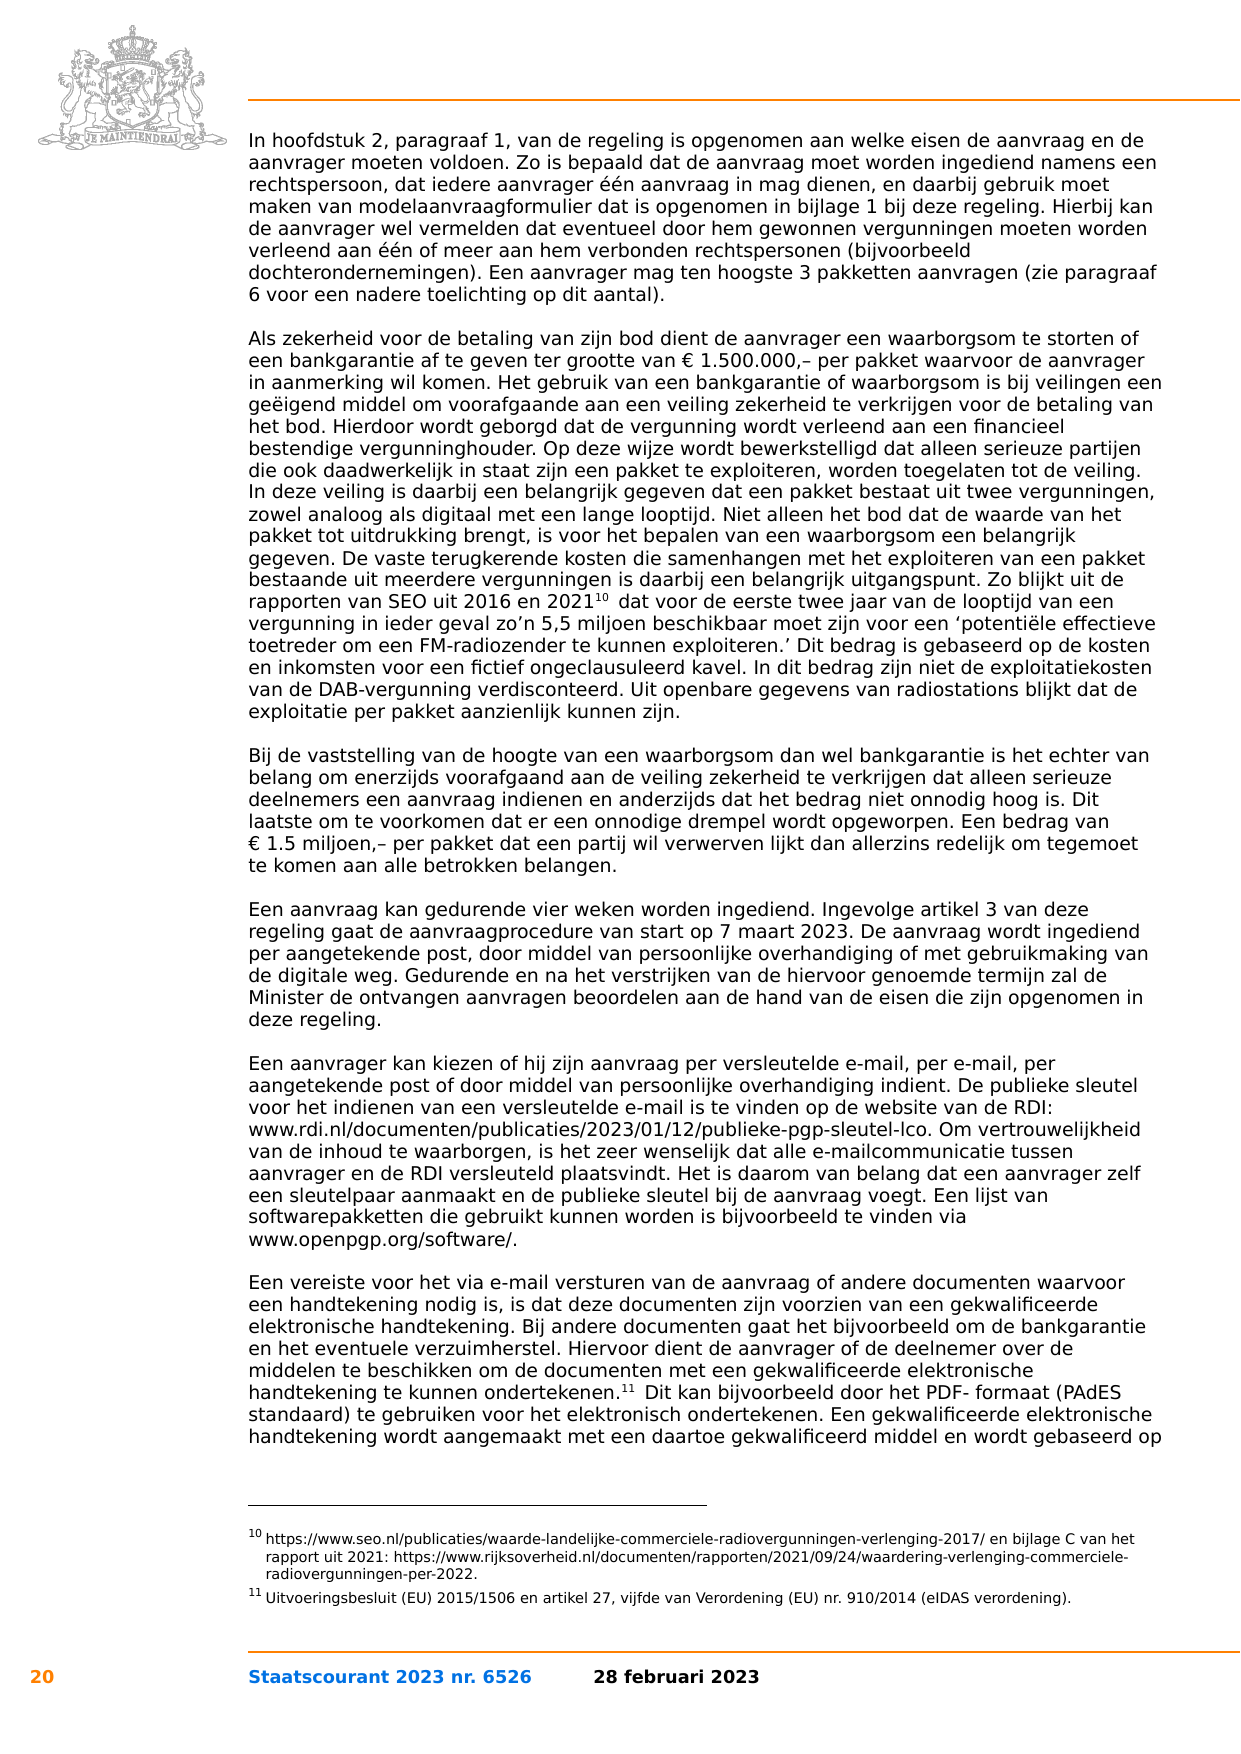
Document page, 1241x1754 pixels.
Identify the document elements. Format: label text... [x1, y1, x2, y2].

text Als zekerheid voor de betaling van zijn bod dient de aanvrager een waarborgsom te storten of een bankgarantie af te geven ter grootte van € 1.500.000,– per pakket waarvoor de aanvrager in aanmerking wil komen. Het gebruik van een bankgarantie of waarborgsom is bij veilingen een geëigend middel om voorafgaande aan een veiling zekerheid te verkrijgen voor de betaling van het bod. Hierdoor wordt geborgd dat de vergunning wordt verleend aan een financieel bestendige vergunninghouder. Op deze wijze wordt bewerkstelligd dat alleen serieuze partijen die ook daadwerkelijk in staat zijn een pakket te exploiteren, worden toegelaten tot de veiling. In deze veiling is daarbij een belangrijk gegeven dat een pakket bestaat uit twee vergunningen, zowel analoog als digitaal met een lange looptijd. Niet alleen het bod dat de waarde van het pakket tot uitdrukking brengt, is voor het bepalen van een waarborgsom een belangrijk gegeven. De vaste terugkerende kosten die samenhangen met het exploiteren van een pakket bestaande uit meerdere vergunningen is daarbij een belangrijk uitgangspunt. Zo blijkt uit de rapporten van SEO uit 2016 en 2021 dat voor de eerste twee jaar van de looptijd van een vergunning in ieder geval zo’n 5,5 miljoen beschikbaar moet zijn voor een ‘potentiële effectieve toetreder om een FM-radiozender te kunnen exploiteren.’ Dit bedrag is gebaseerd op de kosten en inkomsten voor een fictief ongeclausuleerd kavel. In dit bedrag zijn niet de exploitatiekosten van de DAB-vergunning verdisconteerd. Uit openbare gegevens van radiostations blijkt dat de exploitatie per pakket aanzienlijk kunnen zijn. [248, 328, 1163, 723]
text Bij de vaststelling van de hoogte van een waarborgsom dan wel bankgarantie is het echter van belang om enerzijds voorafgaand aan de veiling zekerheid te verkrijgen dat alleen serieuze deelnemers een aanvraag indienen en anderzijds dat het bedrag niet onnodig hoog is. Dit laatste om te voorkomen dat er een onnodige drempel wordt opgeworpen. Een bedrag van € 1.5 miljoen,– per pakket dat een partij wil verwerven lijkt dan allerzins redelijk om tegemoet te komen aan alle betrokken belangen. [248, 745, 1163, 877]
picture [38, 25, 227, 150]
text Een aanvrager kan kiezen of hij zijn aanvraag per versleutelde e-mail, per e-mail, per aangetekende post of door middel van persoonlijke overhandiging indient. De publieke sleutel voor het indienen van een versleutelde e-mail is te vinden op de website van de RDI: www.rdi.nl/documenten/publicaties/2023/01/12/publieke-pgp-sleutel-lco. Om vertrouwelijkheid van de inhoud te waarborgen, is het zeer wenselijk dat alle e-mailcommunicatie tussen aanvrager en de RDI versleuteld plaatsvindt. Het is daarom van belang dat een aanvrager zelf een sleutelpaar aanmaakt en de publieke sleutel bij de aanvraag voegt. Een lijst van softwarepakketten die gebruikt kunnen worden is bijvoorbeeld te vinden via www.openpgp.org/software/. [248, 1053, 1163, 1250]
text Een vereiste voor het via e-mail versturen van de aanvraag of andere documenten waarvoor een handtekening nodig is, is dat deze documenten zijn voorzien van een gekwalificeerde elektronische handtekening. Bij andere documenten gaat het bijvoorbeeld om de bankgarantie en het eventuele verzuimherstel. Hiervoor dient de aanvrager of de deelnemer over de middelen te beschikken om de documenten met een gekwalificeerde elektronische handtekening te kunnen ondertekenen. Dit kan bijvoorbeeld door het PDF- formaat (PAdES standaard) te gebruiken voor het elektronisch ondertekenen. Een gekwalificeerde elektronische handtekening wordt aangemaakt met een daartoe gekwalificeerd middel en wordt gebaseerd op [248, 1272, 1163, 1448]
text https://www.seo.nl/publicaties/waarde-landelijke-commerciele-radiovergunningen-verlenging-2017/ en bijlage C van het rapport uit 2021: https://www.rijksoverheid.nl/documenten/rapporten/2021/09/24/waardering-verlenging-commerciele-radiovergunningen-per-2022. [248, 1527, 1163, 1583]
text Een aanvraag kan gedurende vier weken worden ingediend. Ingevolge artikel 3 van deze regeling gaat de aanvraagprocedure van start op 7 maart 2023. De aanvraag wordt ingediend per aangetekende post, door middel van persoonlijke overhandiging of met gebruikmaking van de digitale weg. Gedurende en na het verstrijken van de hiervoor genoemde termijn zal de Minister de ontvangen aanvragen beoordelen aan de hand van de eisen die zijn opgenomen in deze regeling. [248, 899, 1163, 1031]
text Uitvoeringsbesluit (EU) 2015/1506 en artikel 27, vijfde van Verordening (EU) nr. 910/2014 (eIDAS verordening). [248, 1586, 1163, 1608]
text In hoofdstuk 2, paragraaf 1, van de regeling is opgenomen aan welke eisen de aanvraag en de aanvrager moeten voldoen. Zo is bepaald dat de aanvraag moet worden ingediend namens een rechtspersoon, dat iedere aanvrager één aanvraag in mag dienen, en daarbij gebruik moet maken van modelaanvraagformulier dat is opgenomen in bijlage 1 bij deze regeling. Hierbij kan de aanvrager wel vermelden dat eventueel door hem gewonnen vergunningen moeten worden verleend aan één of meer aan hem verbonden rechtspersonen (bijvoorbeeld dochterondernemingen). Een aanvrager mag ten hoogste 3 pakketten aanvragen (zie paragraaf 6 voor een nadere toelichting op dit aantal). [248, 130, 1163, 306]
